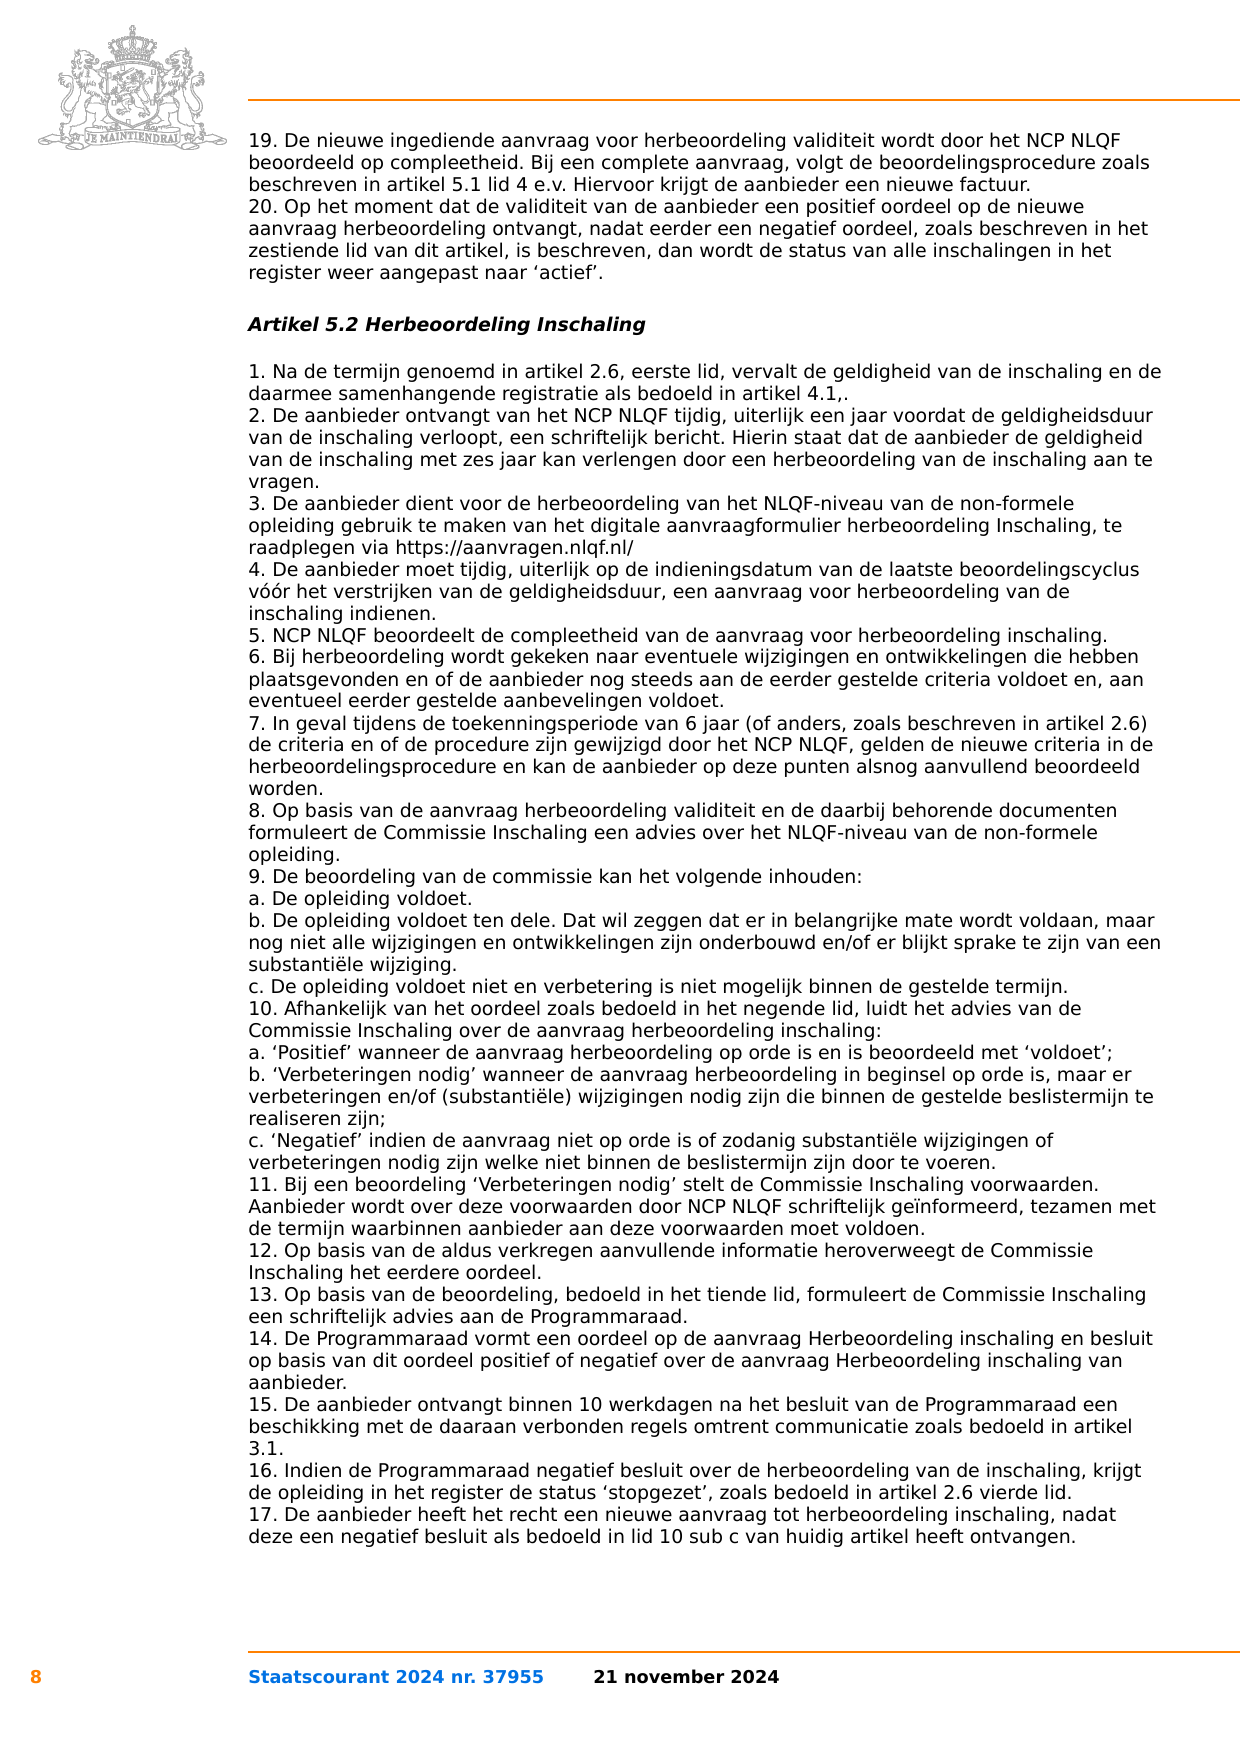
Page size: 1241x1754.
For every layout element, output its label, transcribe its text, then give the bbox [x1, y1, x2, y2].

text 4. De aanbieder moet tijdig, uiterlijk op de indieningsdatum van de laatste beoordelingscyclus vóór het verstrijken van de geldigheidsduur, een aanvraag voor herbeoordeling van de inschaling indienen. [248, 558, 1163, 624]
text 14. De Programmaraad vormt een oordeel op de aanvraag Herbeoordeling inschaling en besluit op basis van dit oordeel positief of negatief over de aanvraag Herbeoordeling inschaling van aanbieder. [248, 1328, 1163, 1394]
text 15. De aanbieder ontvangt binnen 10 werkdagen na het besluit van de Programmaraad een beschikking met de daaraan verbonden regels omtrent communicatie zoals bedoeld in artikel 3.1. [248, 1394, 1163, 1460]
text 5. NCP NLQF beoordeelt de compleetheid van de aanvraag voor herbeoordeling inschaling. [248, 624, 1163, 646]
picture [38, 25, 227, 150]
text 19. De nieuwe ingediende aanvraag voor herbeoordeling validiteit wordt door het NCP NLQF beoordeeld op compleetheid. Bij een complete aanvraag, volgt de beoordelingsprocedure zoals beschreven in artikel 5.1 lid 4 e.v. Hiervoor krijgt de aanbieder een nieuwe factuur. [248, 130, 1163, 196]
text c. De opleiding voldoet niet en verbetering is niet mogelijk binnen de gestelde termijn. [248, 976, 1163, 998]
text 12. Op basis van de aldus verkregen aanvullende informatie heroverweegt de Commissie Inschaling het eerdere oordeel. [248, 1240, 1163, 1284]
text b. ‘Verbeteringen nodig’ wanneer de aanvraag herbeoordeling in beginsel op orde is, maar er verbeteringen en/of (substantiële) wijzigingen nodig zijn die binnen de gestelde beslistermijn te realiseren zijn; [248, 1064, 1163, 1130]
text a. De opleiding voldoet. [248, 888, 1163, 910]
text 16. Indien de Programmaraad negatief besluit over de herbeoordeling van de inschaling, krijgt de opleiding in het register de status ‘stopgezet’, zoals bedoeld in artikel 2.6 vierde lid. [248, 1460, 1163, 1504]
text 13. Op basis van de beoordeling, bedoeld in het tiende lid, formuleert de Commissie Inschaling een schriftelijk advies aan de Programmaraad. [248, 1284, 1163, 1328]
text 17. De aanbieder heeft het recht een nieuwe aanvraag tot herbeoordeling inschaling, nadat deze een negatief besluit als bedoeld in lid 10 sub c van huidig artikel heeft ontvangen. [248, 1504, 1163, 1548]
text 2. De aanbieder ontvangt van het NCP NLQF tijdig, uiterlijk een jaar voordat de geldigheidsduur van de inschaling verloopt, een schriftelijk bericht. Hierin staat dat de aanbieder de geldigheid van de inschaling met zes jaar kan verlengen door een herbeoordeling van de inschaling aan te vragen. [248, 405, 1163, 493]
text 6. Bij herbeoordeling wordt gekeken naar eventuele wijzigingen en ontwikkelingen die hebben plaatsgevonden en of de aanbieder nog steeds aan de eerder gestelde criteria voldoet en, aan eventueel eerder gestelde aanbevelingen voldoet. [248, 646, 1163, 712]
text b. De opleiding voldoet ten dele. Dat wil zeggen dat er in belangrijke mate wordt voldaan, maar nog niet alle wijzigingen en ontwikkelingen zijn onderbouwd en/of er blijkt sprake te zijn van een substantiële wijziging. [248, 910, 1163, 976]
text 10. Afhankelijk van het oordeel zoals bedoeld in het negende lid, luidt het advies van de Commissie Inschaling over de aanvraag herbeoordeling inschaling: [248, 998, 1163, 1042]
text 20. Op het moment dat de validiteit van de aanbieder een positief oordeel op de nieuwe aanvraag herbeoordeling ontvangt, nadat eerder een negatief oordeel, zoals beschreven in het zestiende lid van dit artikel, is beschreven, dan wordt de status van alle inschalingen in het register weer aangepast naar ‘actief’. [248, 196, 1163, 284]
text 9. De beoordeling van de commissie kan het volgende inhouden: [248, 866, 1163, 888]
text c. ‘Negatief’ indien de aanvraag niet op orde is of zodanig substantiële wijzigingen of verbeteringen nodig zijn welke niet binnen de beslistermijn zijn door te voeren. [248, 1130, 1163, 1174]
text 3. De aanbieder dient voor de herbeoordeling van het NLQF-niveau van de non-formele opleiding gebruik te maken van het digitale aanvraagformulier herbeoordeling Inschaling, te raadplegen via https://aanvragen.nlqf.nl/ [248, 493, 1163, 558]
subtitle Artikel 5.2 Herbeoordeling Inschaling [248, 314, 1163, 336]
text 1. Na de termijn genoemd in artikel 2.6, eerste lid, vervalt de geldigheid van de inschaling en de daarmee samenhangende registratie als bedoeld in artikel 4.1,. [248, 361, 1163, 405]
text 7. In geval tijdens de toekenningsperiode van 6 jaar (of anders, zoals beschreven in artikel 2.6) de criteria en of de procedure zijn gewijzigd door het NCP NLQF, gelden de nieuwe criteria in de herbeoordelingsprocedure en kan de aanbieder op deze punten alsnog aanvullend beoordeeld worden. [248, 712, 1163, 800]
text a. ‘Positief’ wanneer de aanvraag herbeoordeling op orde is en is beoordeeld met ‘voldoet’; [248, 1042, 1163, 1064]
text 11. Bij een beoordeling ‘Verbeteringen nodig’ stelt de Commissie Inschaling voorwaarden. Aanbieder wordt over deze voorwaarden door NCP NLQF schriftelijk geïnformeerd, tezamen met de termijn waarbinnen aanbieder aan deze voorwaarden moet voldoen. [248, 1174, 1163, 1240]
text 8. Op basis van de aanvraag herbeoordeling validiteit en de daarbij behorende documenten formuleert de Commissie Inschaling een advies over het NLQF-niveau van de non-formele opleiding. [248, 800, 1163, 866]
